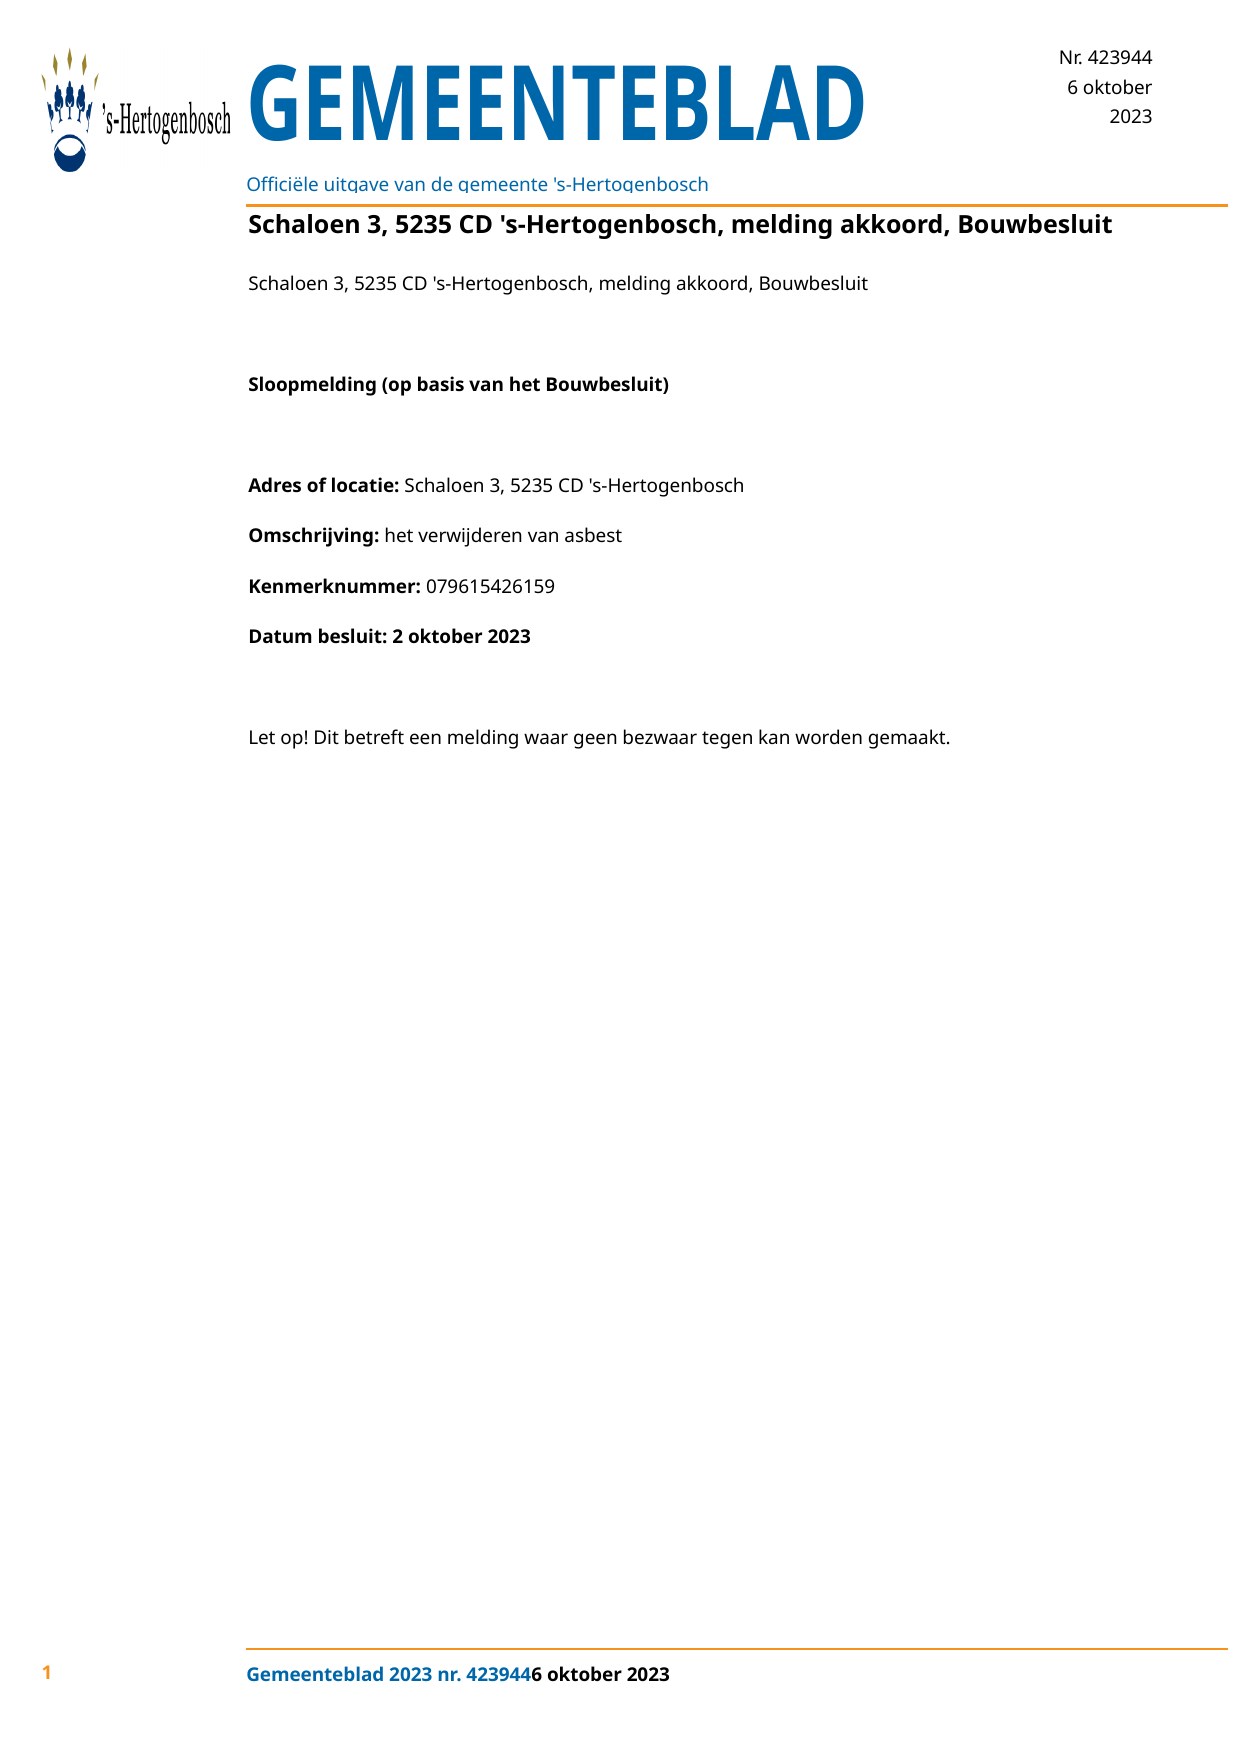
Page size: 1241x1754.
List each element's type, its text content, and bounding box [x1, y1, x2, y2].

text Sloopmelding (op basis van het Bouwbesluit) [248, 371, 1152, 397]
text Schaloen 3, 5235 CD 's-Hertogenbosch, melding akkoord, Bouwbesluit [248, 207, 1152, 241]
text Kenmerknummer: 079615426159 [248, 573, 1152, 598]
picture [41, 47, 231, 172]
text Let op! Dit betreft een melding waar geen bezwaar tegen kan worden gemaakt. [248, 724, 1152, 750]
text Schaloen 3, 5235 CD 's-Hertogenbosch, melding akkoord, Bouwbesluit [248, 270, 1152, 296]
text Omschrijving: het verwijderen van asbest [248, 522, 1152, 548]
text Adres of locatie: Schaloen 3, 5235 CD 's-Hertogenbosch [248, 472, 1152, 498]
text Datum besluit: 2 oktober 2023 [248, 623, 1152, 649]
